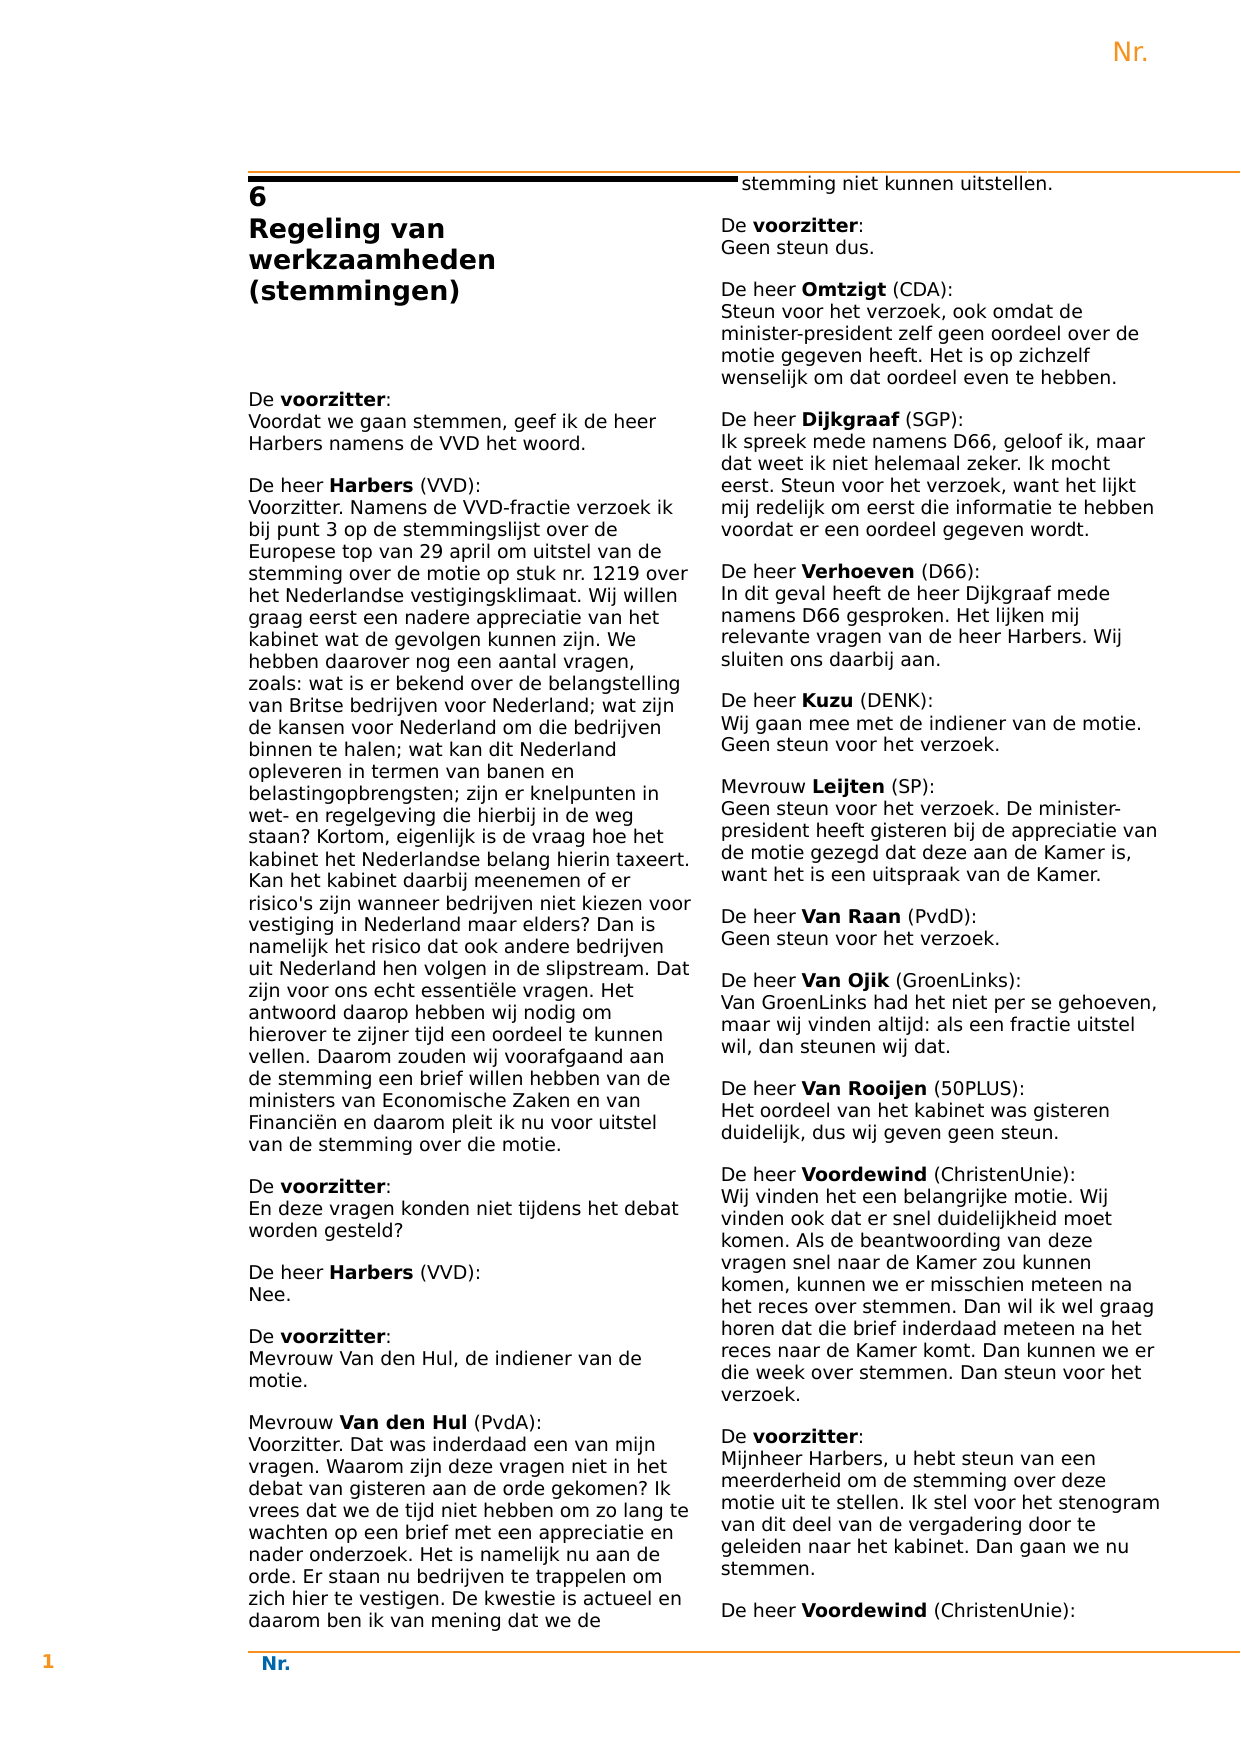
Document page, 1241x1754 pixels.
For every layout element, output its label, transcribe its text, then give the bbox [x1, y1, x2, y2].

text De voorzitter: [248, 1326, 691, 1348]
text En deze vragen konden niet tijdens het debat worden gesteld? [248, 1198, 691, 1242]
text De voorzitter: [248, 1176, 691, 1198]
text Wij vinden het een belangrijke motie. Wij vinden ook dat er snel duidelijkheid moet komen. Als de beantwoording van deze vragen snel naar de Kamer zou kunnen komen, kunnen we er misschien meteen na het reces over stemmen. Dan wil ik wel graag horen dat die brief inderdaad meteen na het reces naar de Kamer komt. Dan kunnen we er die week over stemmen. Dan steun voor het verzoek. [721, 1186, 1163, 1406]
text Van GroenLinks had het niet per se gehoeven, maar wij vinden altijd: als een fractie uitstel wil, dan steunen wij dat. [721, 992, 1163, 1058]
text Geen steun voor het verzoek. De minister-president heeft gisteren bij de appreciatie van de motie gezegd dat deze aan de Kamer is, want het is een uitspraak van de Kamer. [721, 798, 1163, 886]
text Mevrouw Leijten (SP): [721, 776, 1163, 798]
text De heer Van Rooijen (50PLUS): [721, 1078, 1163, 1100]
text Wij gaan mee met de indiener van de motie. Geen steun voor het verzoek. [721, 712, 1163, 756]
text Ik spreek mede namens D66, geloof ik, maar dat weet ik niet helemaal zeker. Ik mocht eerst. Steun voor het verzoek, want het lijkt mij redelijk om eerst die informatie te hebben voordat er een oordeel gegeven wordt. [721, 431, 1163, 541]
text De heer Kuzu (DENK): [721, 690, 1163, 712]
text Het oordeel van het kabinet was gisteren duidelijk, dus wij geven geen steun. [721, 1100, 1163, 1144]
text Voordat we gaan stemmen, geef ik de heer Harbers namens de VVD het woord. [248, 411, 691, 455]
text De heer Voordewind (ChristenUnie): [721, 1600, 1163, 1622]
text Mevrouw Van den Hul, de indiener van de motie. [248, 1348, 691, 1392]
text De heer Van Raan (PvdD): [721, 906, 1163, 928]
text De voorzitter: [721, 1426, 1163, 1448]
text De heer Harbers (VVD): [248, 1262, 691, 1284]
text Nee. [248, 1284, 691, 1306]
text De heer Harbers (VVD): [248, 475, 691, 497]
text stemming niet kunnen uitstellen. [721, 173, 1163, 195]
text De heer Voordewind (ChristenUnie): [721, 1164, 1163, 1186]
text Mevrouw Van den Hul (PvdA): [248, 1412, 691, 1434]
text Geen steun voor het verzoek. [721, 928, 1163, 950]
text Steun voor het verzoek, ook omdat de minister-president zelf geen oordeel over de motie gegeven heeft. Het is op zichzelf wenselijk om dat oordeel even te hebben. [721, 301, 1163, 389]
text De heer Omtzigt (CDA): [721, 279, 1163, 301]
text In dit geval heeft de heer Dijkgraaf mede namens D66 gesproken. Het lijken mij relevante vragen van de heer Harbers. Wij sluiten ons daarbij aan. [721, 582, 1163, 670]
text Mijnheer Harbers, u hebt steun van een meerderheid om de stemming over deze motie uit te stellen. Ik stel voor het stenogram van dit deel van de vergadering door te geleiden naar het kabinet. Dan gaan we nu stemmen. [721, 1448, 1163, 1580]
text Geen steun dus. [721, 237, 1163, 259]
text De voorzitter: [721, 215, 1163, 237]
text De heer Dijkgraaf (SGP): [721, 409, 1163, 431]
text Voorzitter. Namens de VVD-fractie verzoek ik bij punt 3 op de stemmingslijst over de Europese top van 29 april om uitstel van de stemming over de motie op stuk nr. 1219 over het Nederlandse vestigingsklimaat. Wij willen graag eerst een nadere appreciatie van het kabinet wat de gevolgen kunnen zijn. We hebben daarover nog een aantal vragen, zoals: wat is er bekend over de belangstelling van Britse bedrijven voor Nederland; wat zijn de kansen voor Nederland om die bedrijven binnen te halen; wat kan dit Nederland opleveren in termen van banen en belastingopbrengsten; zijn er knelpunten in wet- en regelgeving die hierbij in de weg staan? Kortom, eigenlijk is de vraag hoe het kabinet het Nederlandse belang hierin taxeert. Kan het kabinet daarbij meenemen of er risico's zijn wanneer bedrijven niet kiezen voor vestiging in Nederland maar elders? Dan is namelijk het risico dat ook andere bedrijven uit Nederland hen volgen in de slipstream. Dat zijn voor ons echt essentiële vragen. Het antwoord daarop hebben wij nodig om hierover te zijner tijd een oordeel te kunnen vellen. Daarom zouden wij voorafgaand aan de stemming een brief willen hebben van de ministers van Economische Zaken en van Financiën en daarom pleit ik nu voor uitstel van de stemming over die motie. [248, 497, 691, 1156]
text Voorzitter. Dat was inderdaad een van mijn vragen. Waarom zijn deze vragen niet in het debat van gisteren aan de orde gekomen? Ik vrees dat we de tijd niet hebben om zo lang te wachten op een brief met een appreciatie en nader onderzoek. Het is namelijk nu aan de orde. Er staan nu bedrijven te trappelen om zich hier te vestigen. De kwestie is actueel en daarom ben ik van mening dat we de [248, 1434, 691, 1632]
title 6 Regeling van werkzaamheden (stemmingen) [248, 182, 691, 307]
text De heer Verhoeven (D66): [721, 561, 1163, 582]
text De heer Van Ojik (GroenLinks): [721, 970, 1163, 992]
text De voorzitter: [248, 389, 691, 411]
